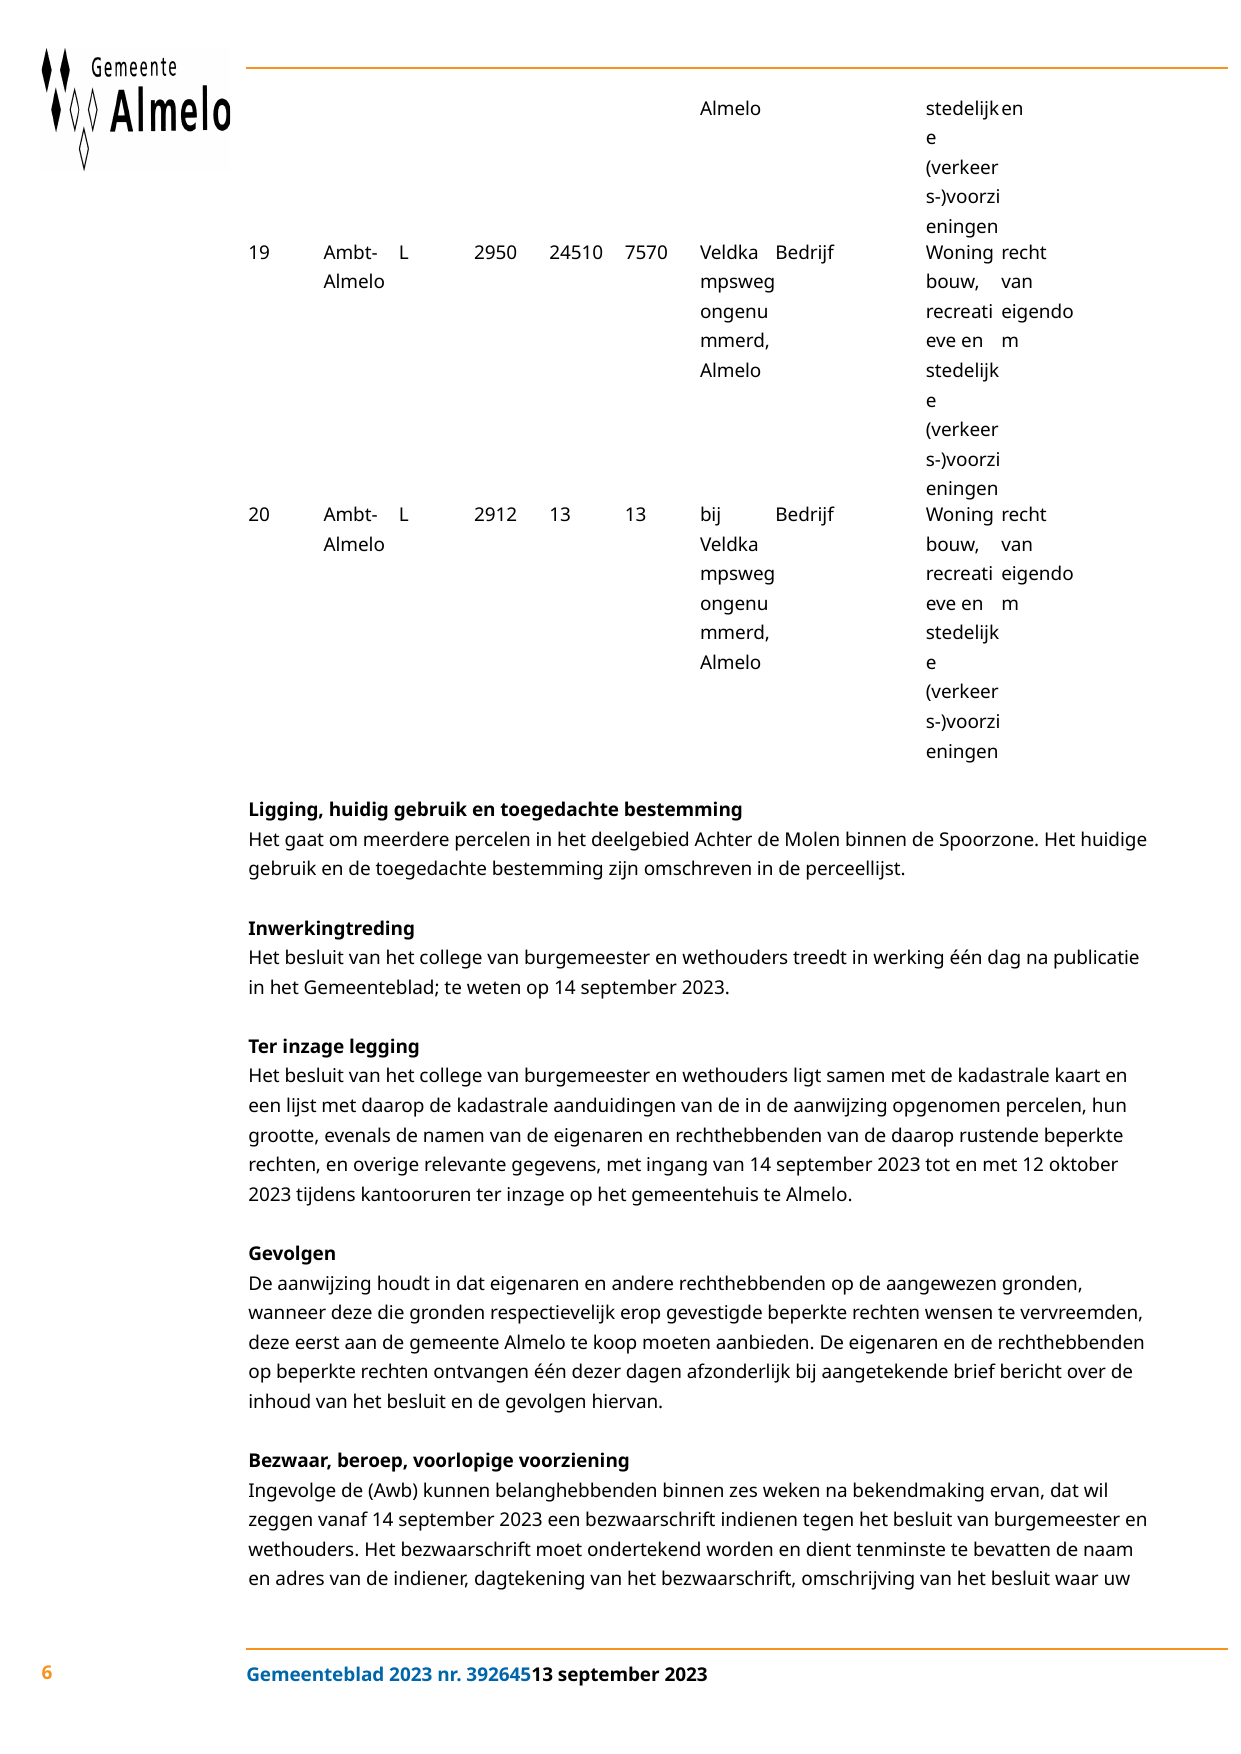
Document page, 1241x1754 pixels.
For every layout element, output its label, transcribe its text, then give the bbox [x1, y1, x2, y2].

table_cell recht van eigendom [1001, 501, 1076, 764]
table_cell Veldkampsweg ongenummerd, Almelo [700, 239, 775, 501]
table_cell [399, 95, 474, 239]
table_cell L [399, 239, 474, 501]
table_cell Woningbouw, recreatieve en stedelijke (verkeers-)voorzieningen [926, 239, 1001, 501]
text Inwerkingtreding [248, 915, 1152, 941]
table_cell Woningbouw, recreatieve en stedelijke (verkeers-)voorzieningen [926, 501, 1001, 764]
table_cell [248, 95, 323, 239]
table_cell Ambt-Almelo [323, 501, 398, 764]
table_cell [1076, 501, 1152, 764]
table_cell [850, 95, 926, 239]
table_cell 13 [625, 501, 700, 764]
table_cell [850, 501, 926, 764]
text Ligging, huidig gebruik en toegedachte bestemming [248, 796, 1152, 822]
picture [41, 47, 231, 172]
table_cell stedelijke (verkeers-)voorzieningen [926, 95, 1001, 239]
text Gevolgen [248, 1240, 1152, 1266]
table_cell Bedrijf [775, 501, 850, 764]
table_cell [1076, 95, 1152, 239]
table_cell 2912 [474, 501, 549, 764]
text Ter inzage legging [248, 1033, 1152, 1059]
table_cell 20 [248, 501, 323, 764]
table_cell 13 [549, 501, 624, 764]
text Bezwaar, beroep, voorlopige voorziening [248, 1447, 1152, 1473]
table_cell 24510 [549, 239, 624, 501]
text Het besluit van het college van burgemeester en wethouders treedt in werking één dag na publicatie in het Gemeenteblad; te weten op 14 september 2023. [248, 944, 1152, 1000]
table_cell [850, 239, 926, 501]
table_cell recht van eigendom [1001, 239, 1076, 501]
table_cell bij Veldkampsweg ongenummerd, Almelo [700, 501, 775, 764]
table_cell Almelo [700, 95, 775, 239]
text Het gaat om meerdere percelen in het deelgebied Achter de Molen binnen de Spoorzone. Het huidige gebruik en de toegedachte bestemming zijn omschreven in de perceellijst. [248, 826, 1152, 881]
table_cell 7570 [625, 239, 700, 501]
text Ingevolge de (Awb) kunnen belanghebbenden binnen zes weken na bekendmaking ervan, dat wil zeggen vanaf 14 september 2023 een bezwaarschrift indienen tegen het besluit van burgemeester en wethouders. Het bezwaarschrift moet ondertekend worden en dient tenminste te bevatten de naam en adres van de indiener, dagtekening van het bezwaarschrift, omschrijving van het besluit waar uw [248, 1477, 1152, 1591]
table_cell Bedrijf [775, 239, 850, 501]
text De aanwijzing houdt in dat eigenaren en andere rechthebbenden op de aangewezen gronden, wanneer deze die gronden respectievelijk erop gevestigde beperkte rechten wensen te vervreemden, deze eerst aan de gemeente Almelo te koop moeten aanbieden. De eigenaren en de rechthebbenden op beperkte rechten ontvangen één dezer dagen afzonderlijk bij aangetekende brief bericht over de inhoud van het besluit en de gevolgen hiervan. [248, 1270, 1152, 1414]
table_cell en [1001, 95, 1076, 239]
table_cell L [399, 501, 474, 764]
table_cell 19 [248, 239, 323, 501]
table_cell [323, 95, 398, 239]
table_cell [549, 95, 624, 239]
text Het besluit van het college van burgemeester en wethouders ligt samen met de kadastrale kaart en een lijst met daarop de kadastrale aanduidingen van de in de aanwijzing opgenomen percelen, hun grootte, evenals de namen van de eigenaren en rechthebbenden van de daarop rustende beperkte rechten, en overige relevante gegevens, met ingang van 14 september 2023 tot en met 12 oktober 2023 tijdens kantooruren ter inzage op het gemeentehuis te Almelo. [248, 1063, 1152, 1207]
table_cell [1076, 239, 1152, 501]
table_cell 2950 [474, 239, 549, 501]
table_cell Ambt-Almelo [323, 239, 398, 501]
table_cell [775, 95, 850, 239]
table_cell [474, 95, 549, 239]
table_cell [625, 95, 700, 239]
